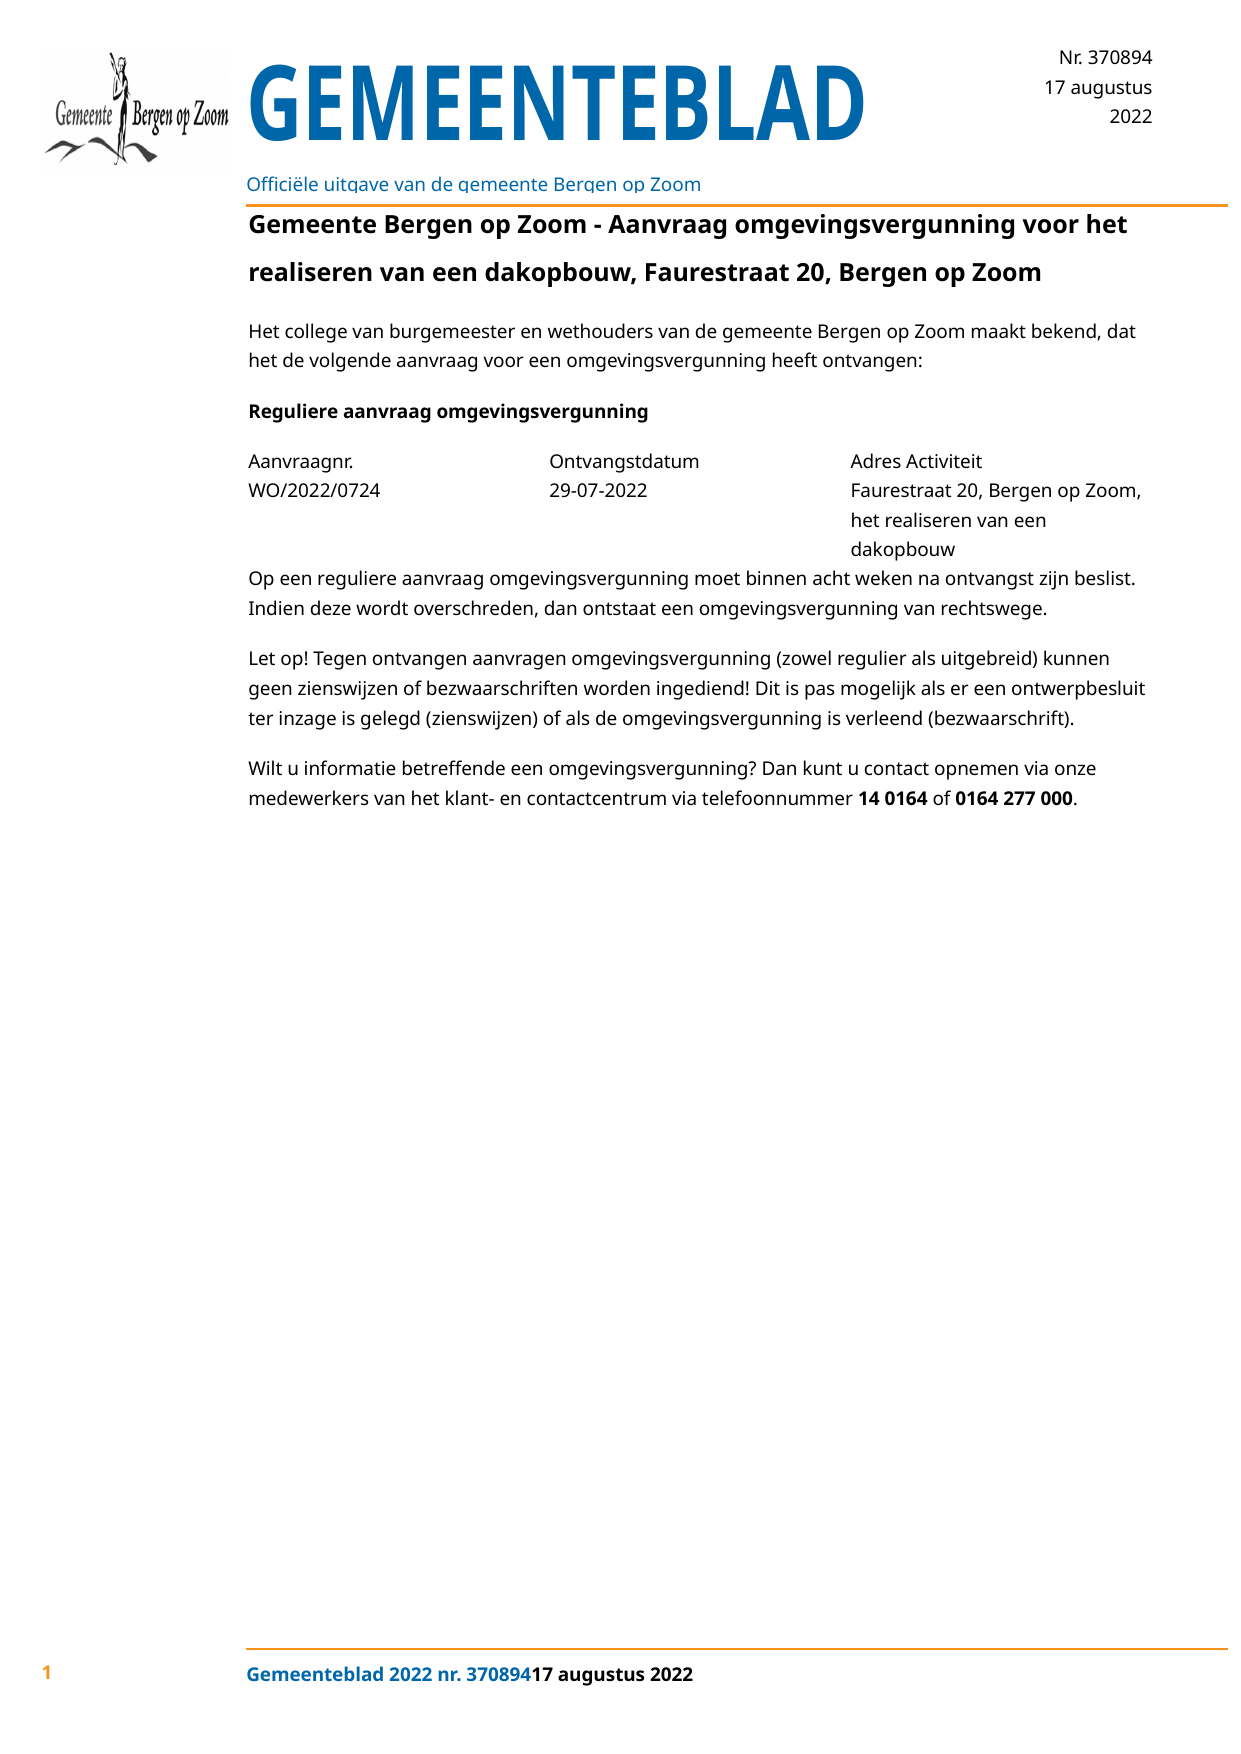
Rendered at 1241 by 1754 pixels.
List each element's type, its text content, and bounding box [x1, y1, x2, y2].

text Het college van burgemeester en wethouders van de gemeente Bergen op Zoom maakt bekend, dat het de volgende aanvraag voor een omgevingsvergunning heeft ontvangen: [248, 318, 1152, 373]
table_header Faurestraat 20, Bergen op Zoom, het realiseren van een dakopbouw [850, 478, 1152, 562]
table_header Ontvangstdatum [549, 449, 850, 474]
table_header WO/2022/0724 [248, 478, 549, 562]
text Op een reguliere aanvraag omgevingsvergunning moet binnen acht weken na ontvangst zijn beslist. Indien deze wordt overschreden, dan ontstaat een omgevingsvergunning van rechtswege. [248, 566, 1152, 621]
table_header Adres Activiteit [850, 449, 1152, 474]
text Wilt u informatie betreffende een omgevingsvergunning? Dan kunt u contact opnemen via onze medewerkers van het klant- en contactcentrum via telefoonnummer 14 0164 of 0164 277 000. [248, 755, 1152, 811]
picture [41, 47, 231, 172]
text Reguliere aanvraag omgevingsvergunning [248, 398, 1152, 424]
text Gemeente Bergen op Zoom - Aanvraag omgevingsvergunning voor het realiseren van een dakopbouw, Faurestraat 20, Bergen op Zoom [248, 207, 1152, 288]
table_header Aanvraagnr. [248, 449, 549, 474]
text Let op! Tegen ontvangen aanvragen omgevingsvergunning (zowel regulier als uitgebreid) kunnen geen zienswijzen of bezwaarschriften worden ingediend! Dit is pas mogelijk als er een ontwerpbesluit ter inzage is gelegd (zienswijzen) of als de omgevingsvergunning is verleend (bezwaarschrift). [248, 646, 1152, 731]
table_header 29-07-2022 [549, 478, 850, 562]
